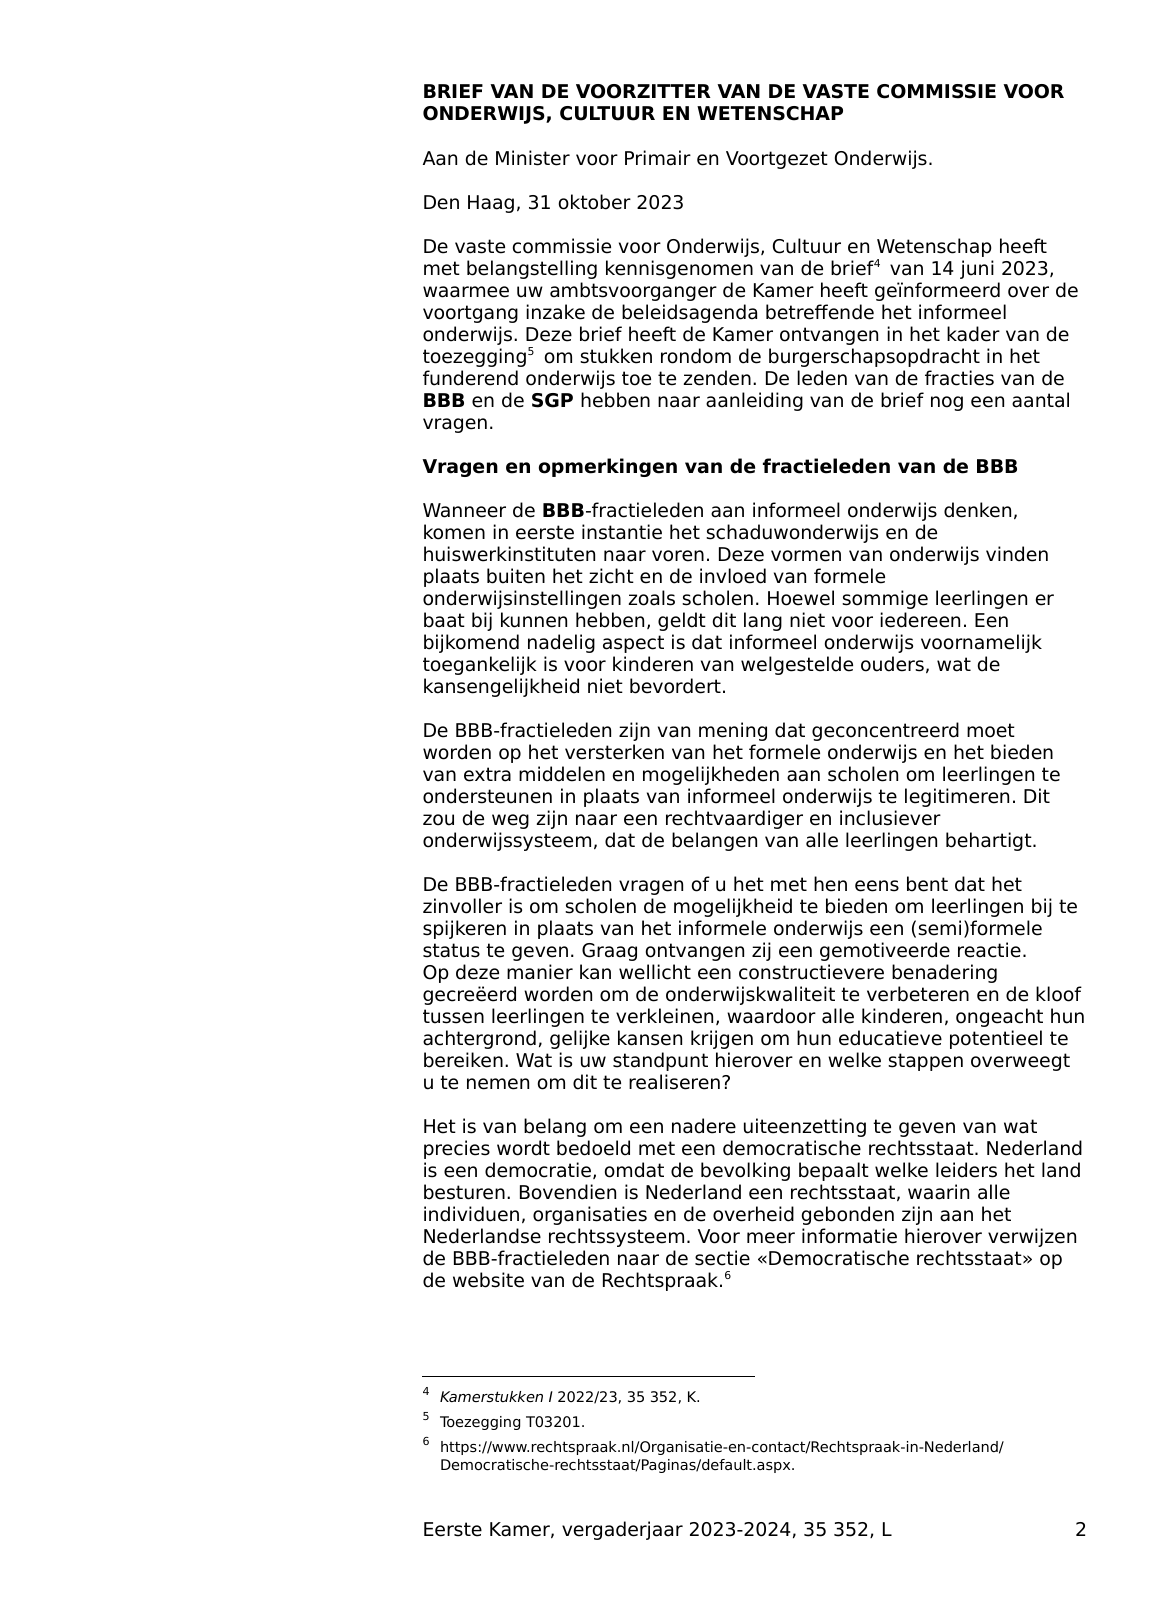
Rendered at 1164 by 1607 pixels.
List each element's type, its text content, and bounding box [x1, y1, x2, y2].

text Toezegging T03201. [422, 1410, 1087, 1432]
text Op deze manier kan wellicht een constructievere benadering gecreëerd worden om de onderwijskwaliteit te verbeteren en de kloof tussen leerlingen te verkleinen, waardoor alle kinderen, ongeacht hun achtergrond, gelijke kansen krijgen om hun educatieve potentieel te bereiken. Wat is uw standpunt hierover en welke stappen overweegt u te nemen om dit te realiseren? [422, 962, 1087, 1094]
subtitle Vragen en opmerkingen van de fractieleden van de BBB [422, 456, 1087, 478]
text Wanneer de BBB-fractieleden aan informeel onderwijs denken, komen in eerste instantie het schaduwonderwijs en de huiswerkinstituten naar voren. Deze vormen van onderwijs vinden plaats buiten het zicht en de invloed van formele onderwijsinstellingen zoals scholen. Hoewel sommige leerlingen er baat bij kunnen hebben, geldt dit lang niet voor iedereen. Een bijkomend nadelig aspect is dat informeel onderwijs voornamelijk toegankelijk is voor kinderen van welgestelde ouders, wat de kansengelijkheid niet bevordert. [422, 500, 1087, 698]
text De vaste commissie voor Onderwijs, Cultuur en Wetenschap heeft met belangstelling kennisgenomen van de brief van 14 juni 2023, waarmee uw ambtsvoorganger de Kamer heeft geïnformeerd over de voortgang inzake de beleidsagenda betreffende het informeel onderwijs. Deze brief heeft de Kamer ontvangen in het kader van de toezegging om stukken rondom de burgerschapsopdracht in het funderend onderwijs toe te zenden. De leden van de fracties van de BBB en de SGP hebben naar aanleiding van de brief nog een aantal vragen. [422, 236, 1087, 433]
text Het is van belang om een nadere uiteenzetting te geven van wat precies wordt bedoeld met een democratische rechtsstaat. Nederland is een democratie, omdat de bevolking bepaalt welke leiders het land besturen. Bovendien is Nederland een rechtsstaat, waarin alle individuen, organisaties en de overheid gebonden zijn aan het Nederlandse rechtssysteem. Voor meer informatie hierover verwijzen de BBB-fractieleden naar de sectie «Democratische rechtsstaat» op de website van de Rechtspraak. [422, 1116, 1087, 1292]
text Den Haag, 31 oktober 2023 [422, 192, 1087, 213]
text Aan de Minister voor Primair en Voortgezet Onderwijs. [422, 147, 1087, 169]
text De BBB-fractieleden vragen of u het met hen eens bent dat het zinvoller is om scholen de mogelijkheid te bieden om leerlingen bij te spijkeren in plaats van het informele onderwijs een (semi)formele status te geven. Graag ontvangen zij een gemotiveerde reactie. [422, 874, 1087, 962]
subtitle BRIEF VAN DE VOORZITTER VAN DE VASTE COMMISSIE VOOR ONDERWIJS, CULTUUR EN WETENSCHAP [422, 81, 1087, 125]
text Kamerstukken I 2022/23, 35 352, K. [422, 1385, 1087, 1407]
text https://www.rechtspraak.nl/Organisatie-en-contact/Rechtspraak-in-Nederland/Democratische-rechtsstaat/Paginas/default.aspx. [422, 1435, 1087, 1474]
text De BBB-fractieleden zijn van mening dat geconcentreerd moet worden op het versterken van het formele onderwijs en het bieden van extra middelen en mogelijkheden aan scholen om leerlingen te ondersteunen in plaats van informeel onderwijs te legitimeren. Dit zou de weg zijn naar een rechtvaardiger en inclusiever onderwijssysteem, dat de belangen van alle leerlingen behartigt. [422, 720, 1087, 852]
